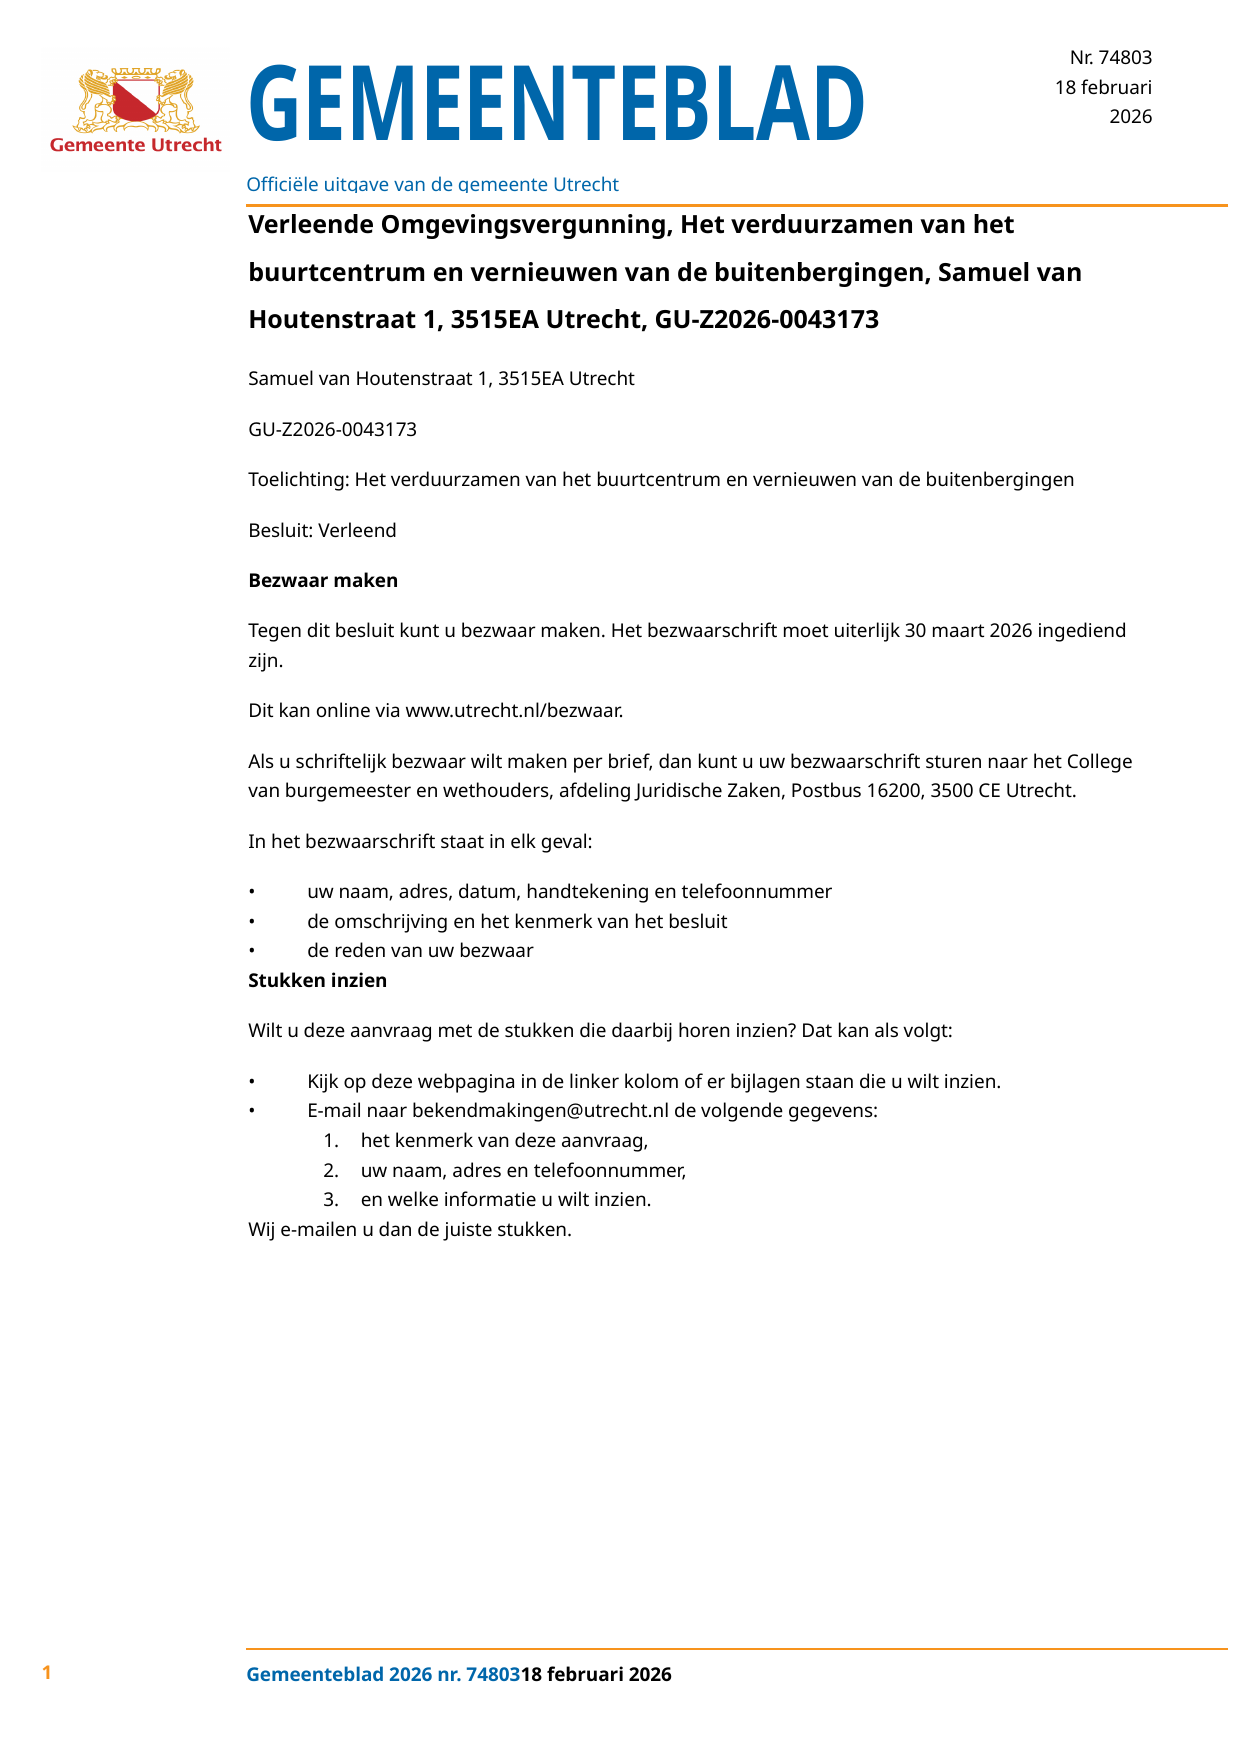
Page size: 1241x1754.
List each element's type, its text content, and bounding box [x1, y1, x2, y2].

text Tegen dit besluit kunt u bezwaar maken. Het bezwaarschrift moet uiterlijk 30 maart 2026 ingediend zijn. [248, 618, 1152, 673]
list Kijk op deze webpagina in de linker kolom of er bijlagen staan die u wilt inzien. [248, 1068, 1152, 1094]
list E-mail naar bekendmakingen@utrecht.nl de volgende gegevens: [248, 1098, 1152, 1123]
list en welke informatie u wilt inzien. [323, 1186, 1152, 1212]
text Als u schriftelijk bezwaar wilt maken per brief, dan kunt u uw bezwaarschrift sturen naar het College van burgemeester en wethouders, afdeling Juridische Zaken, Postbus 16200, 3500 CE Utrecht. [248, 748, 1152, 803]
text Wilt u deze aanvraag met de stukken die daarbij horen inzien? Dat kan als volgt: [248, 1018, 1152, 1043]
text In het bezwaarschrift staat in elk geval: [248, 828, 1152, 854]
list het kenmerk van deze aanvraag, [323, 1127, 1152, 1153]
picture [41, 47, 231, 172]
text Wij e-mailen u dan de juiste stukken. [248, 1216, 1152, 1242]
text Dit kan online via www.utrecht.nl/bezwaar. [248, 698, 1152, 723]
text Verleende Omgevingsvergunning, Het verduurzamen van het buurtcentrum en vernieuwen van de buitenbergingen, Samuel van Houtenstraat 1, 3515EA Utrecht, GU-Z2026-0043173 [248, 207, 1152, 336]
text Bezwaar maken [248, 567, 1152, 593]
text GU-Z2026-0043173 [248, 416, 1152, 442]
text Stukken inzien [248, 967, 1152, 993]
text Besluit: Verleend [248, 517, 1152, 542]
list uw naam, adres, datum, handtekening en telefoonnummer [248, 878, 1152, 904]
text Samuel van Houtenstraat 1, 3515EA Utrecht [248, 366, 1152, 391]
list de reden van uw bezwaar [248, 938, 1152, 963]
list de omschrijving en het kenmerk van het besluit [248, 908, 1152, 934]
text Toelichting: Het verduurzamen van het buurtcentrum en vernieuwen van de buitenbergingen [248, 466, 1152, 492]
list uw naam, adres en telefoonnummer, [323, 1157, 1152, 1182]
